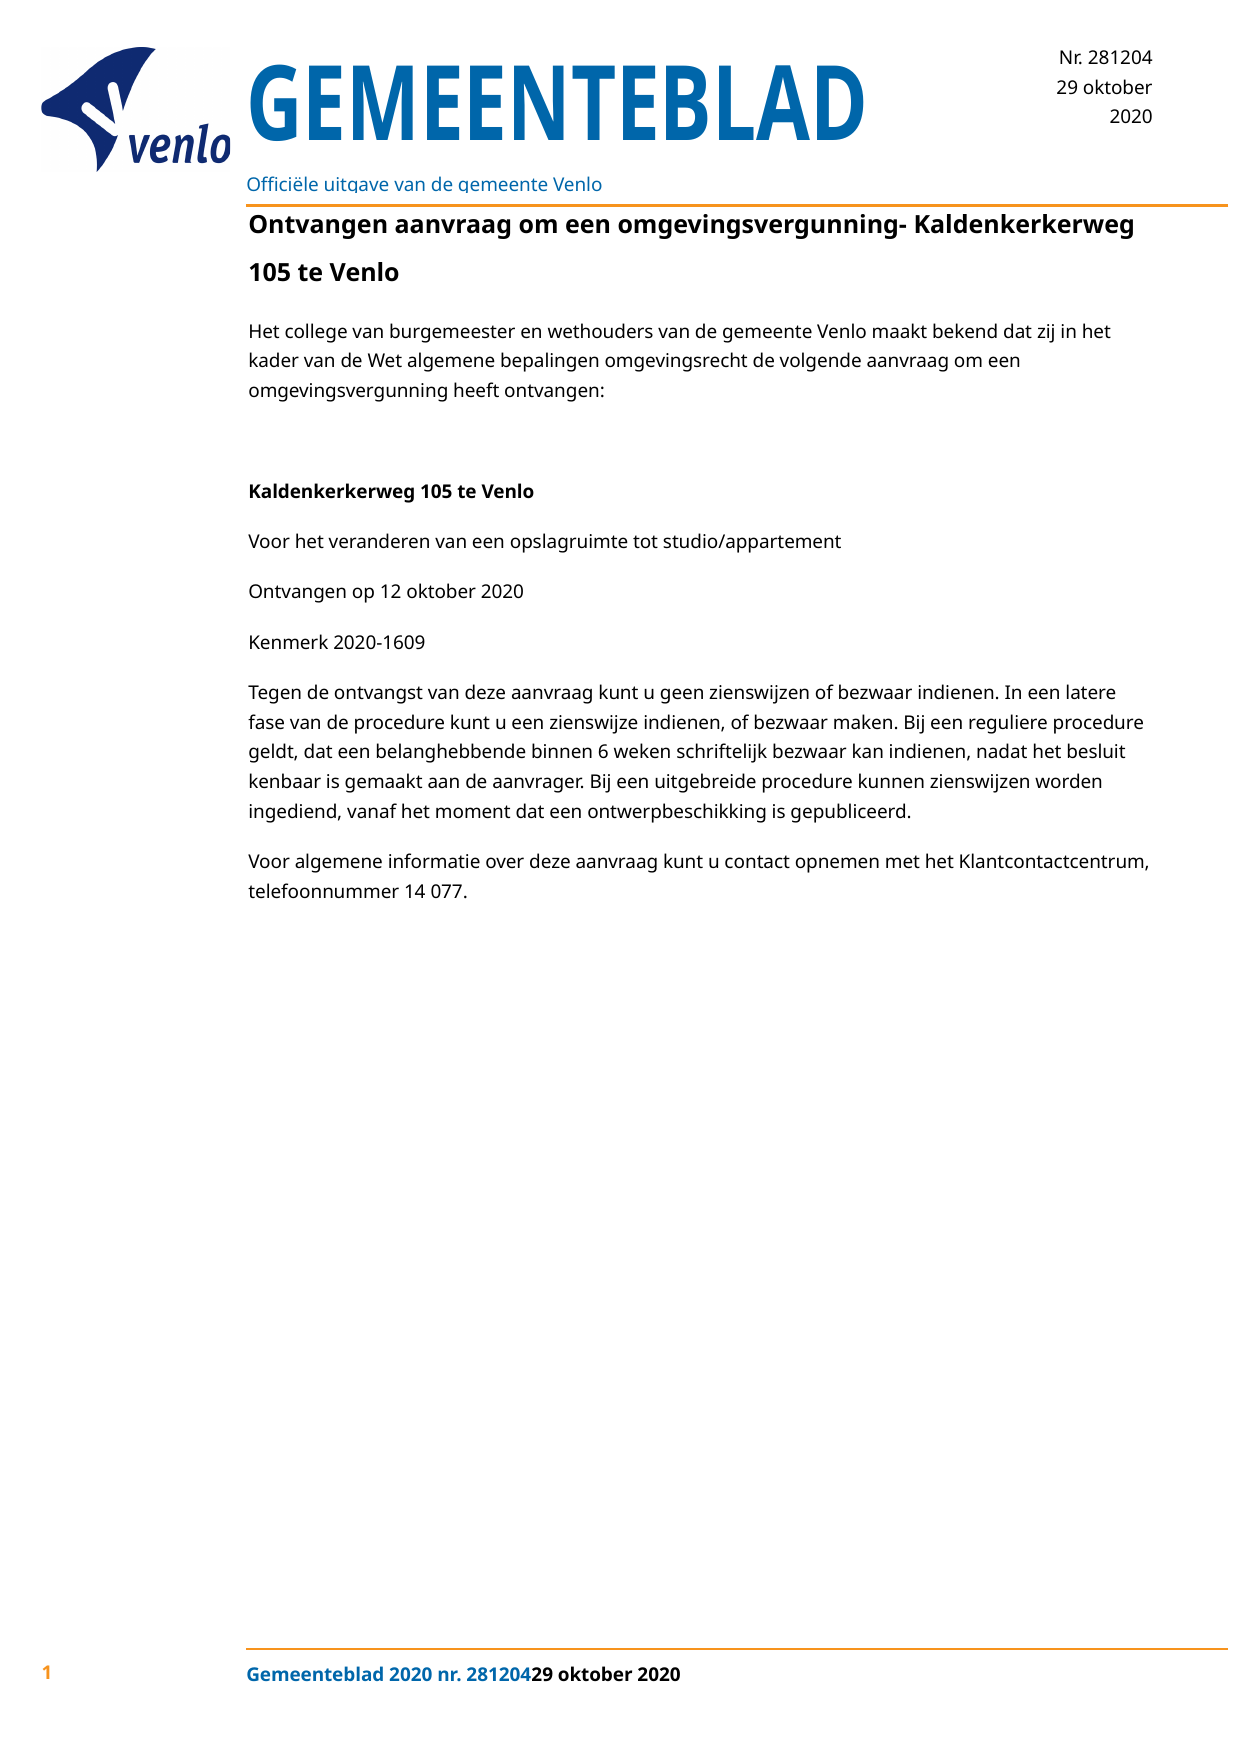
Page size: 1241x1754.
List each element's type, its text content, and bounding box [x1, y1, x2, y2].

text Ontvangen op 12 oktober 2020 [248, 579, 1152, 604]
picture [41, 47, 231, 172]
text Het college van burgemeester en wethouders van de gemeente Venlo maakt bekend dat zij in het kader van de Wet algemene bepalingen omgevingsrecht de volgende aanvraag om een omgevingsvergunning heeft ontvangen: [248, 318, 1152, 403]
text Ontvangen aanvraag om een omgevingsvergunning- Kaldenkerkerweg 105 te Venlo [248, 207, 1152, 288]
text Kenmerk 2020-1609 [248, 629, 1152, 655]
text Tegen de ontvangst van deze aanvraag kunt u geen zienswijzen of bezwaar indienen. In een latere fase van de procedure kunt u een zienswijze indienen, of bezwaar maken. Bij een reguliere procedure geldt, dat een belanghebbende binnen 6 weken schriftelijk bezwaar kan indienen, nadat het besluit kenbaar is gemaakt aan de aanvrager. Bij een uitgebreide procedure kunnen zienswijzen worden ingediend, vanaf het moment dat een ontwerpbeschikking is gepubliceerd. [248, 679, 1152, 824]
text Voor het veranderen van een opslagruimte tot studio/appartement [248, 528, 1152, 554]
text Kaldenkerkerweg 105 te Venlo [248, 478, 1152, 504]
text Voor algemene informatie over deze aanvraag kunt u contact opnemen met het Klantcontactcentrum, telefoonnummer 14 077. [248, 848, 1152, 904]
